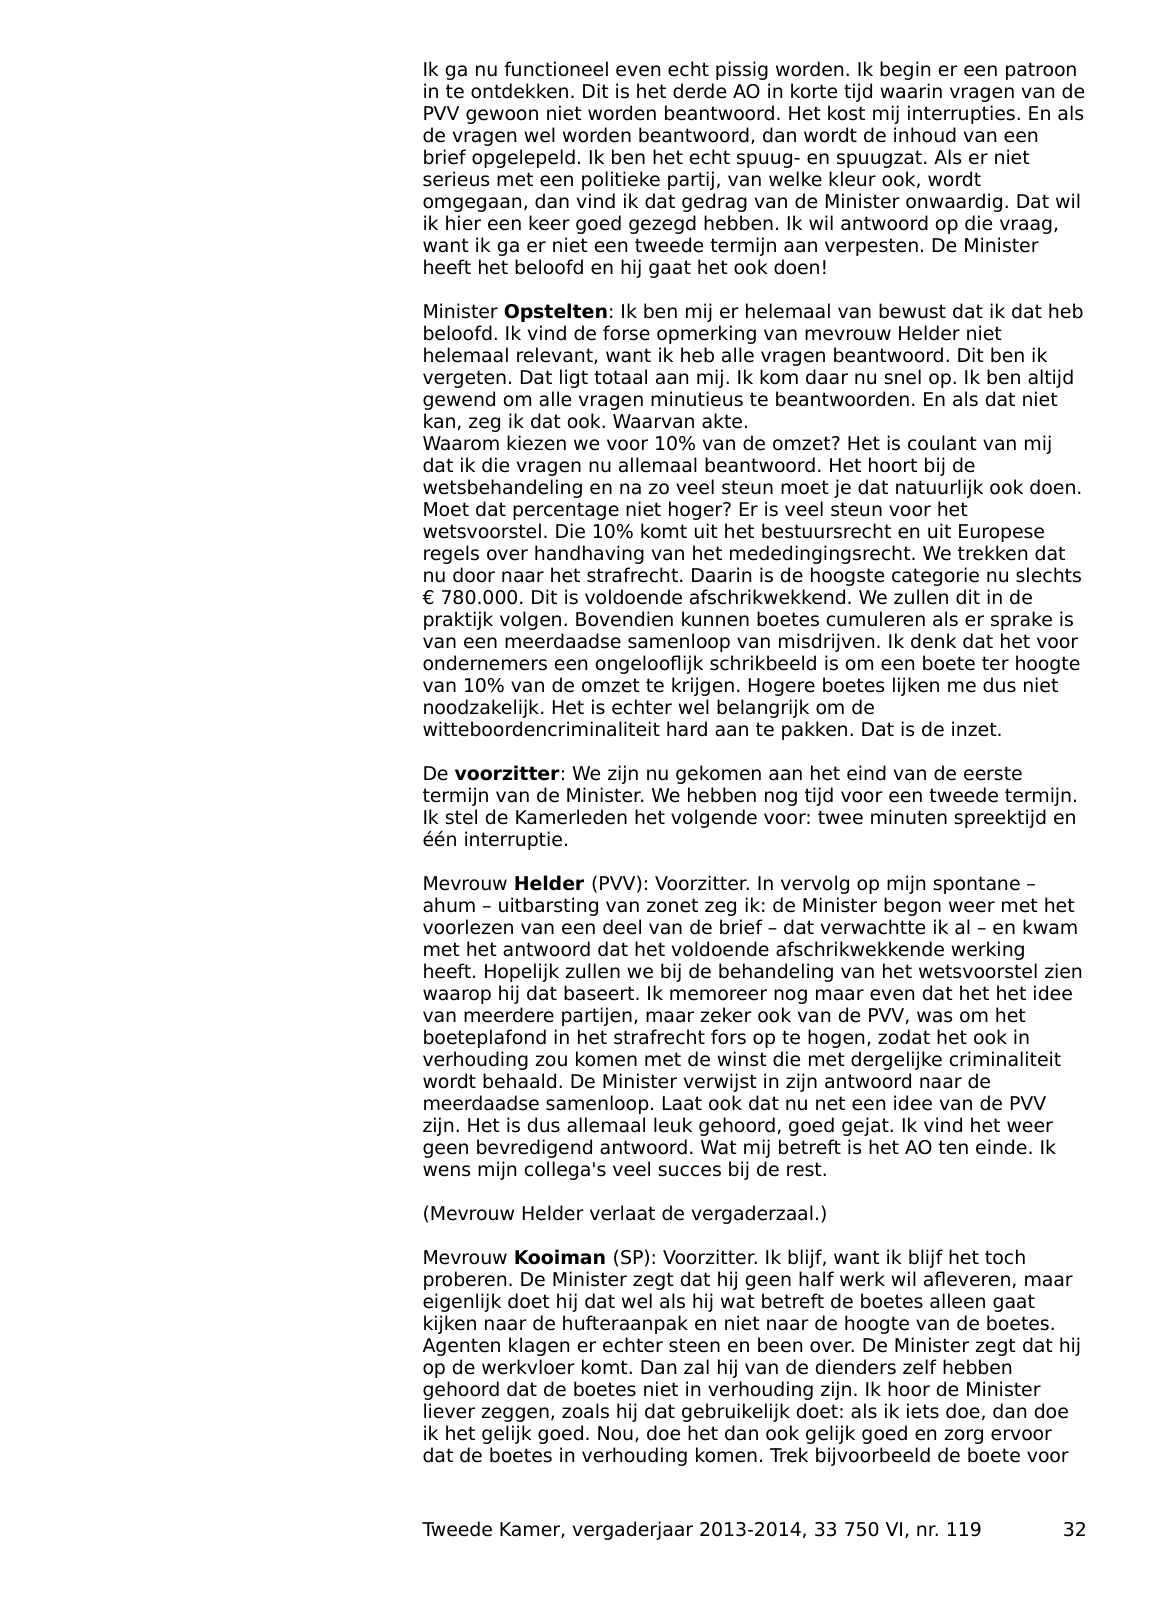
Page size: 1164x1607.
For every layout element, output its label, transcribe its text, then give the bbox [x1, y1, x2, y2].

text Mevrouw Kooiman (SP): Voorzitter. Ik blijf, want ik blijf het toch proberen. De Minister zegt dat hij geen half werk wil afleveren, maar eigenlijk doet hij dat wel als hij wat betreft de boetes alleen gaat kijken naar de hufteraanpak en niet naar de hoogte van de boetes. Agenten klagen er echter steen en been over. De Minister zegt dat hij op de werkvloer komt. Dan zal hij van de dienders zelf hebben gehoord dat de boetes niet in verhouding zijn. Ik hoor de Minister liever zeggen, zoals hij dat gebruikelijk doet: als ik iets doe, dan doe ik het gelijk goed. Nou, doe het dan ook gelijk goed en zorg ervoor dat de boetes in verhouding komen. Trek bijvoorbeeld de boete voor [422, 1247, 1087, 1467]
text Mevrouw Helder (PVV): Voorzitter. In vervolg op mijn spontane – ahum – uitbarsting van zonet zeg ik: de Minister begon weer met het voorlezen van een deel van de brief – dat verwachtte ik al – en kwam met het antwoord dat het voldoende afschrikwekkende werking heeft. Hopelijk zullen we bij de behandeling van het wetsvoorstel zien waarop hij dat baseert. Ik memoreer nog maar even dat het het idee van meerdere partijen, maar zeker ook van de PVV, was om het boeteplafond in het strafrecht fors op te hogen, zodat het ook in verhouding zou komen met de winst die met dergelijke criminaliteit wordt behaald. De Minister verwijst in zijn antwoord naar de meerdaadse samenloop. Laat ook dat nu net een idee van de PVV zijn. Het is dus allemaal leuk gehoord, goed gejat. Ik vind het weer geen bevredigend antwoord. Wat mij betreft is het AO ten einde. Ik wens mijn collega's veel succes bij de rest. [422, 873, 1087, 1181]
text Minister Opstelten: Ik ben mij er helemaal van bewust dat ik dat heb beloofd. Ik vind de forse opmerking van mevrouw Helder niet helemaal relevant, want ik heb alle vragen beantwoord. Dit ben ik vergeten. Dat ligt totaal aan mij. Ik kom daar nu snel op. Ik ben altijd gewend om alle vragen minutieus te beantwoorden. En als dat niet kan, zeg ik dat ook. Waarvan akte. [422, 301, 1087, 433]
text De voorzitter: We zijn nu gekomen aan het eind van de eerste termijn van de Minister. We hebben nog tijd voor een tweede termijn. Ik stel de Kamerleden het volgende voor: twee minuten spreektijd en één interruptie. [422, 763, 1087, 851]
text (Mevrouw Helder verlaat de vergaderzaal.) [422, 1203, 1087, 1225]
text Waarom kiezen we voor 10% van de omzet? Het is coulant van mij dat ik die vragen nu allemaal beantwoord. Het hoort bij de wetsbehandeling en na zo veel steun moet je dat natuurlijk ook doen. Moet dat percentage niet hoger? Er is veel steun voor het wetsvoorstel. Die 10% komt uit het bestuursrecht en uit Europese regels over handhaving van het mededingingsrecht. We trekken dat nu door naar het strafrecht. Daarin is de hoogste categorie nu slechts € 780.000. Dit is voldoende afschrikwekkend. We zullen dit in de praktijk volgen. Bovendien kunnen boetes cumuleren als er sprake is van een meerdaadse samenloop van misdrijven. Ik denk dat het voor ondernemers een ongelooflijk schrikbeeld is om een boete ter hoogte van 10% van de omzet te krijgen. Hogere boetes lijken me dus niet noodzakelijk. Het is echter wel belangrijk om de witteboordencriminaliteit hard aan te pakken. Dat is de inzet. [422, 433, 1087, 741]
text Ik ga nu functioneel even echt pissig worden. Ik begin er een patroon in te ontdekken. Dit is het derde AO in korte tijd waarin vragen van de PVV gewoon niet worden beantwoord. Het kost mij interrupties. En als de vragen wel worden beantwoord, dan wordt de inhoud van een brief opgelepeld. Ik ben het echt spuug- en spuugzat. Als er niet serieus met een politieke partij, van welke kleur ook, wordt omgegaan, dan vind ik dat gedrag van de Minister onwaardig. Dat wil ik hier een keer goed gezegd hebben. Ik wil antwoord op die vraag, want ik ga er niet een tweede termijn aan verpesten. De Minister heeft het beloofd en hij gaat het ook doen! [422, 59, 1087, 279]
